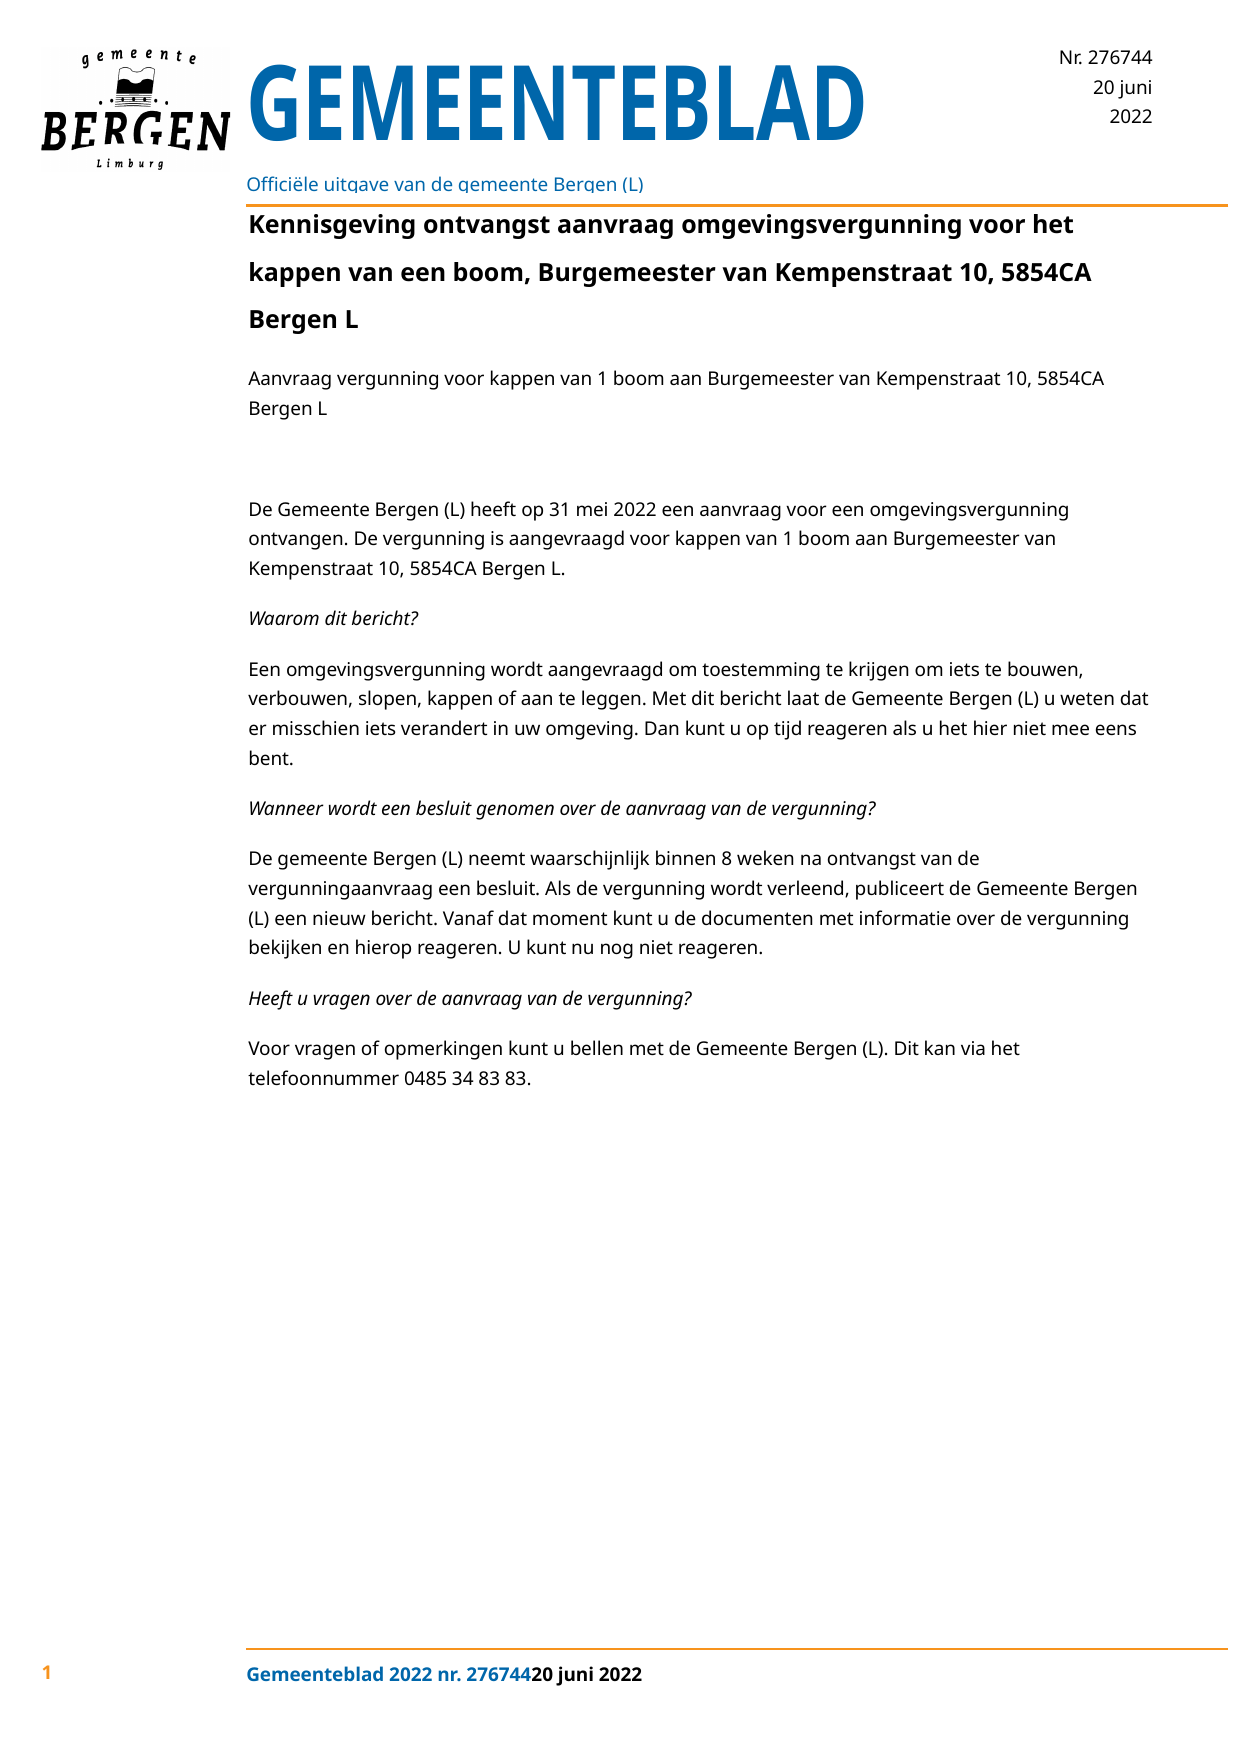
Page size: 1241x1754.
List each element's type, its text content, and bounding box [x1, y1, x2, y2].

text Heeft u vragen over de aanvraag van de vergunning? [248, 985, 1152, 1010]
text Aanvraag vergunning voor kappen van 1 boom aan Burgemeester van Kempenstraat 10, 5854CA Bergen L [248, 366, 1152, 421]
text Kennisgeving ontvangst aanvraag omgevingsvergunning voor het kappen van een boom, Burgemeester van Kempenstraat 10, 5854CA Bergen L [248, 207, 1152, 336]
text Voor vragen of opmerkingen kunt u bellen met de Gemeente Bergen (L). Dit kan via het telefoonnummer 0485 34 83 83. [248, 1035, 1152, 1090]
text De gemeente Bergen (L) neemt waarschijnlijk binnen 8 weken na ontvangst van de vergunningaanvraag een besluit. Als de vergunning wordt verleend, publiceert de Gemeente Bergen (L) een nieuw bericht. Vanaf dat moment kunt u de documenten met informatie over de vergunning bekijken en hierop reageren. U kunt nu nog niet reageren. [248, 846, 1152, 960]
text Wanneer wordt een besluit genomen over de aanvraag van de vergunning? [248, 795, 1152, 821]
text De Gemeente Bergen (L) heeft op 31 mei 2022 een aanvraag voor een omgevingsvergunning ontvangen. De vergunning is aangevraagd voor kappen van 1 boom aan Burgemeester van Kempenstraat 10, 5854CA Bergen L. [248, 496, 1152, 581]
text Waarom dit bericht? [248, 606, 1152, 631]
text Een omgevingsvergunning wordt aangevraagd om toestemming te krijgen om iets te bouwen, verbouwen, slopen, kappen of aan te leggen. Met dit bericht laat de Gemeente Bergen (L) u weten dat er misschien iets verandert in uw omgeving. Dan kunt u op tijd reageren als u het hier niet mee eens bent. [248, 656, 1152, 770]
picture [41, 47, 231, 172]
